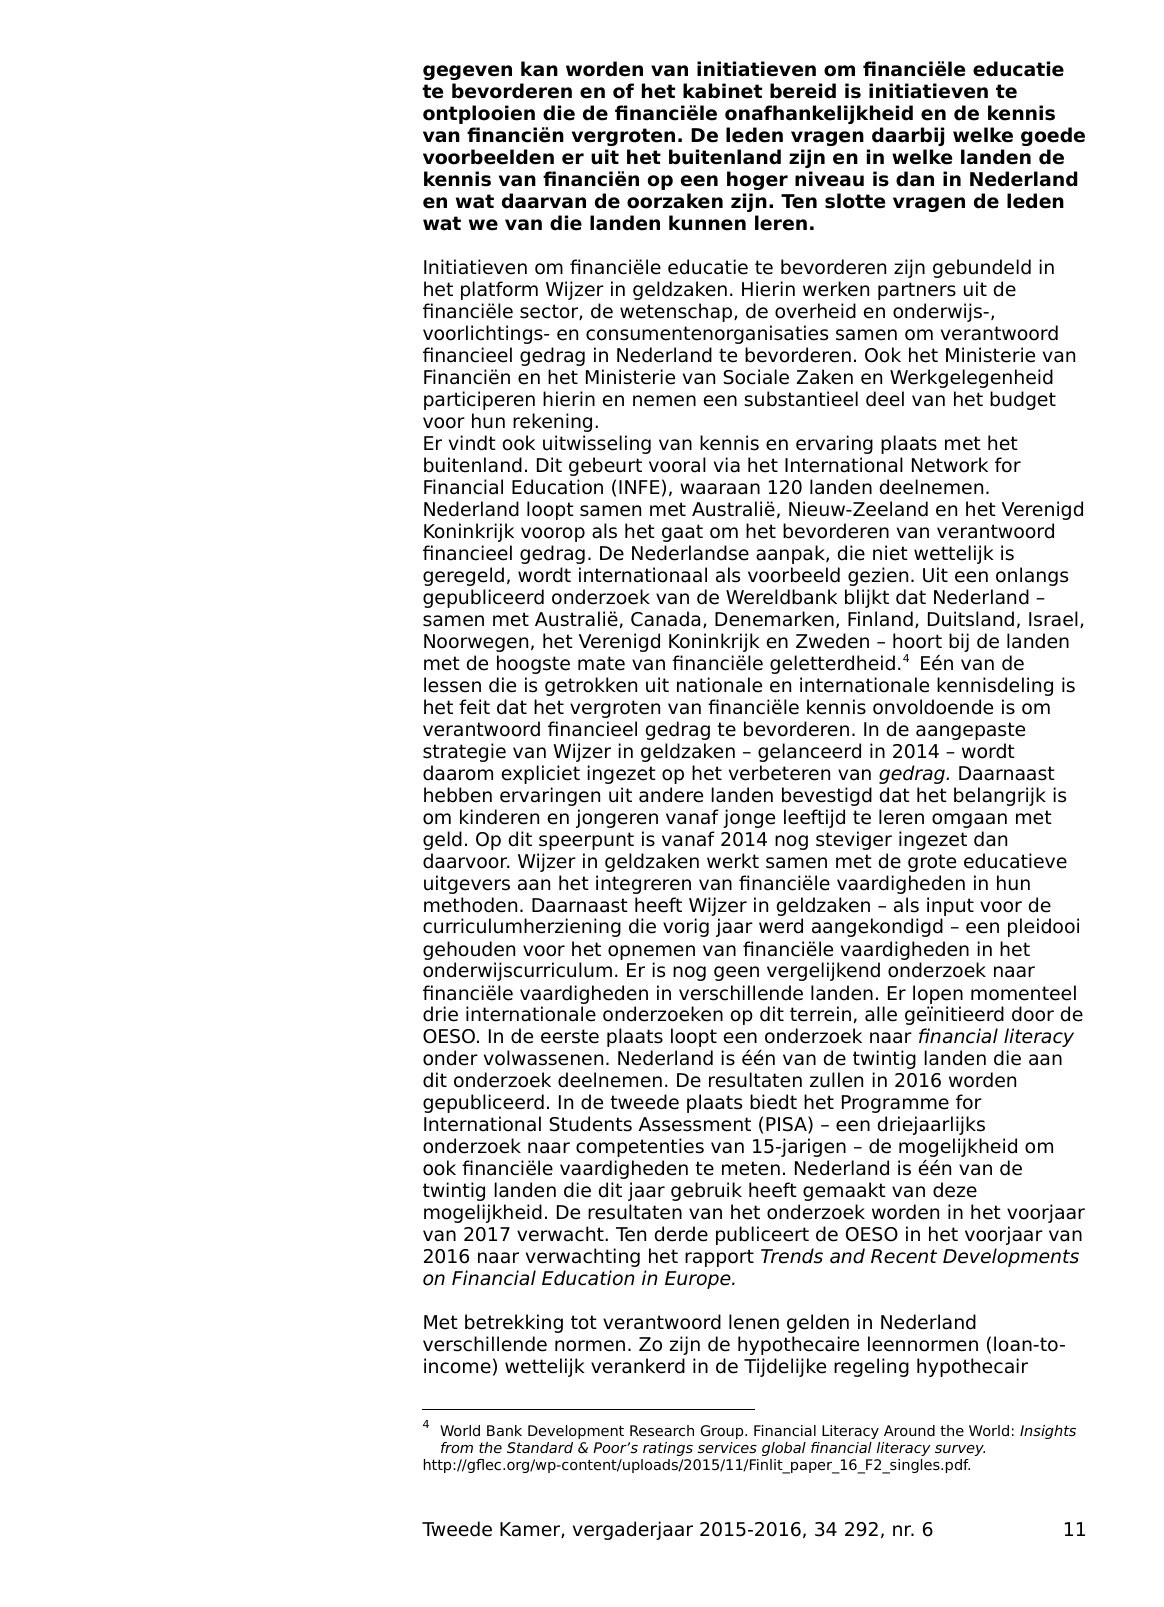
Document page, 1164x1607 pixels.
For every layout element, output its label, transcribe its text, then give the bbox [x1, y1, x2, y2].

text World Bank Development Research Group. Financial Literacy Around the World: Insights from the Standard & Poor’s ratings services global financial literacy survey. [422, 1418, 1087, 1457]
text Initiatieven om financiële educatie te bevorderen zijn gebundeld in het platform Wijzer in geldzaken. Hierin werken partners uit de financiële sector, de wetenschap, de overheid en onderwijs-, voorlichtings- en consumentenorganisaties samen om verantwoord financieel gedrag in Nederland te bevorderen. Ook het Ministerie van Financiën en het Ministerie van Sociale Zaken en Werkgelegenheid participeren hierin en nemen een substantieel deel van het budget voor hun rekening. [422, 257, 1087, 433]
text Er vindt ook uitwisseling van kennis en ervaring plaats met het buitenland. Dit gebeurt vooral via het International Network for Financial Education (INFE), waaraan 120 landen deelnemen. Nederland loopt samen met Australië, Nieuw-Zeeland en het Verenigd Koninkrijk voorop als het gaat om het bevorderen van verantwoord financieel gedrag. De Nederlandse aanpak, die niet wettelijk is geregeld, wordt internationaal als voorbeeld gezien. Uit een onlangs gepubliceerd onderzoek van de Wereldbank blijkt dat Nederland – samen met Australië, Canada, Denemarken, Finland, Duitsland, Israel, Noorwegen, het Verenigd Koninkrijk en Zweden – hoort bij de landen met de hoogste mate van financiële geletterdheid. Eén van de lessen die is getrokken uit nationale en internationale kennisdeling is het feit dat het vergroten van financiële kennis onvoldoende is om verantwoord financieel gedrag te bevorderen. In de aangepaste strategie van Wijzer in geldzaken – gelanceerd in 2014 – wordt daarom expliciet ingezet op het verbeteren van gedrag. Daarnaast hebben ervaringen uit andere landen bevestigd dat het belangrijk is om kinderen en jongeren vanaf jonge leeftijd te leren omgaan met geld. Op dit speerpunt is vanaf 2014 nog steviger ingezet dan daarvoor. Wijzer in geldzaken werkt samen met de grote educatieve uitgevers aan het integreren van financiële vaardigheden in hun methoden. Daarnaast heeft Wijzer in geldzaken – als input voor de curriculumherziening die vorig jaar werd aangekondigd – een pleidooi gehouden voor het opnemen van financiële vaardigheden in het onderwijscurriculum. Er is nog geen vergelijkend onderzoek naar financiële vaardigheden in verschillende landen. Er lopen momenteel drie internationale onderzoeken op dit terrein, alle geïnitieerd door de OESO. In de eerste plaats loopt een onderzoek naar financial literacy onder volwassenen. Nederland is één van de twintig landen die aan dit onderzoek deelnemen. De resultaten zullen in 2016 worden gepubliceerd. In de tweede plaats biedt het Programme for International Students Assessment (PISA) – een driejaarlijks onderzoek naar competenties van 15-jarigen – de mogelijkheid om ook financiële vaardigheden te meten. Nederland is één van de twintig landen die dit jaar gebruik heeft gemaakt van deze mogelijkheid. De resultaten van het onderzoek worden in het voorjaar van 2017 verwacht. Ten derde publiceert de OESO in het voorjaar van 2016 naar verwachting het rapport Trends and Recent Developments on Financial Education in Europe. [422, 433, 1087, 1290]
text http://gflec.org/wp-content/uploads/2015/11/Finlit_paper_16_F2_singles.pdf. [422, 1457, 1087, 1474]
text Met betrekking tot verantwoord lenen gelden in Nederland verschillende normen. Zo zijn de hypothecaire leennormen (loan-to-income) wettelijk verankerd in de Tijdelijke regeling hypothecair [422, 1312, 1087, 1378]
text gegeven kan worden van initiatieven om financiële educatie te bevorderen en of het kabinet bereid is initiatieven te ontplooien die de financiële onafhankelijkheid en de kennis van financiën vergroten. De leden vragen daarbij welke goede voorbeelden er uit het buitenland zijn en in welke landen de kennis van financiën op een hoger niveau is dan in Nederland en wat daarvan de oorzaken zijn. Ten slotte vragen de leden wat we van die landen kunnen leren. [422, 59, 1087, 235]
